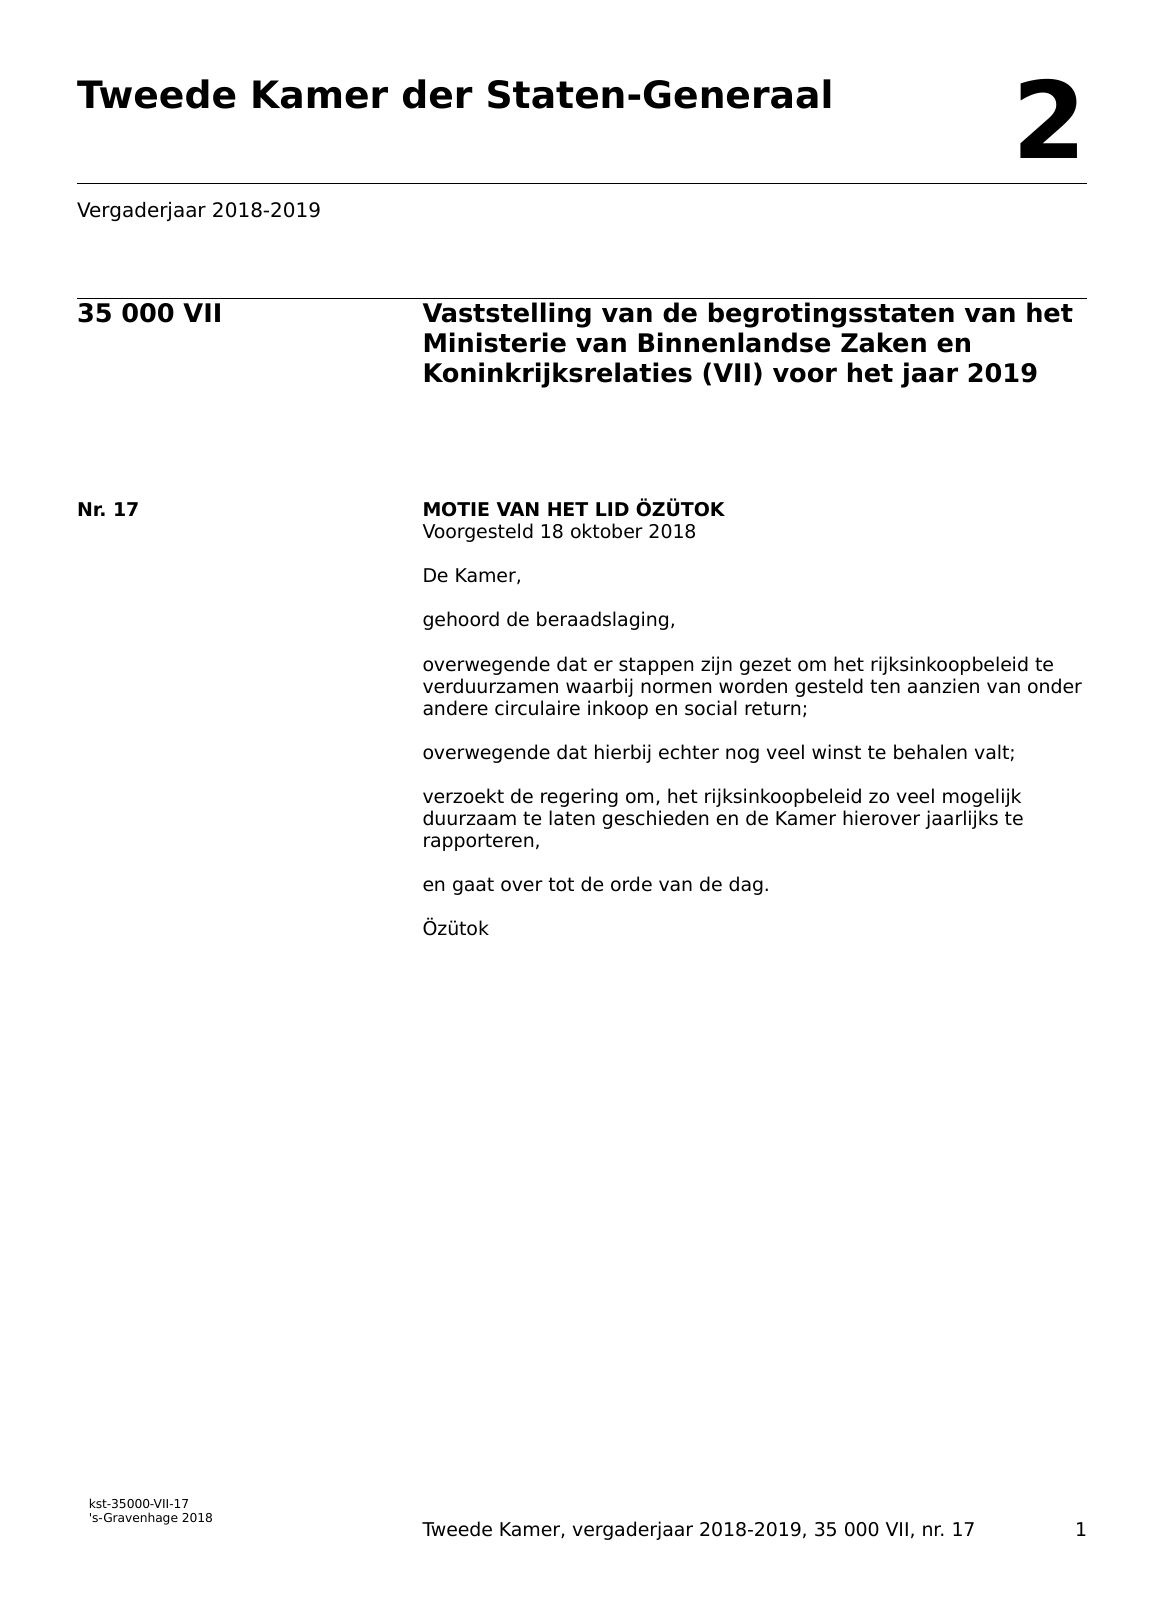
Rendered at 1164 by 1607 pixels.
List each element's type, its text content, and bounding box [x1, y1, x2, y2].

text Özütok [422, 918, 1087, 940]
table_header 2 [886, 59, 1087, 183]
text verzoekt de regering om, het rijksinkoopbeleid zo veel mogelijk duurzaam te laten geschieden en de Kamer hierover jaarlijks te rapporteren, [422, 786, 1087, 852]
text Voorgesteld 18 oktober 2018 [422, 521, 1087, 543]
subtitle 35 000 VII Vaststelling van de begrotingsstaten van het Ministerie van Binnenlandse Zaken en Koninkrijksrelaties (VII) voor het jaar 2019 [77, 299, 1087, 388]
text 's-Gravenhage 2018 [88, 1511, 323, 1525]
text overwegende dat er stappen zijn gezet om het rijksinkoopbeleid te verduurzamen waarbij normen worden gesteld ten aanzien van onder andere circulaire inkoop en social return; [422, 653, 1087, 719]
text kst-35000-VII-17 [88, 1497, 323, 1511]
text gehoord de beraadslaging, [422, 609, 1087, 631]
subtitle Nr. 17 MOTIE VAN HET LID ÖZÜTOK [77, 499, 1087, 521]
table_header Tweede Kamer der Staten-Generaal [77, 59, 886, 183]
text overwegende dat hierbij echter nog veel winst te behalen valt; [422, 742, 1087, 764]
text De Kamer, [422, 565, 1087, 587]
text en gaat over tot de orde van de dag. [422, 874, 1087, 896]
table_cell Vergaderjaar 2018-2019 [77, 184, 1087, 298]
